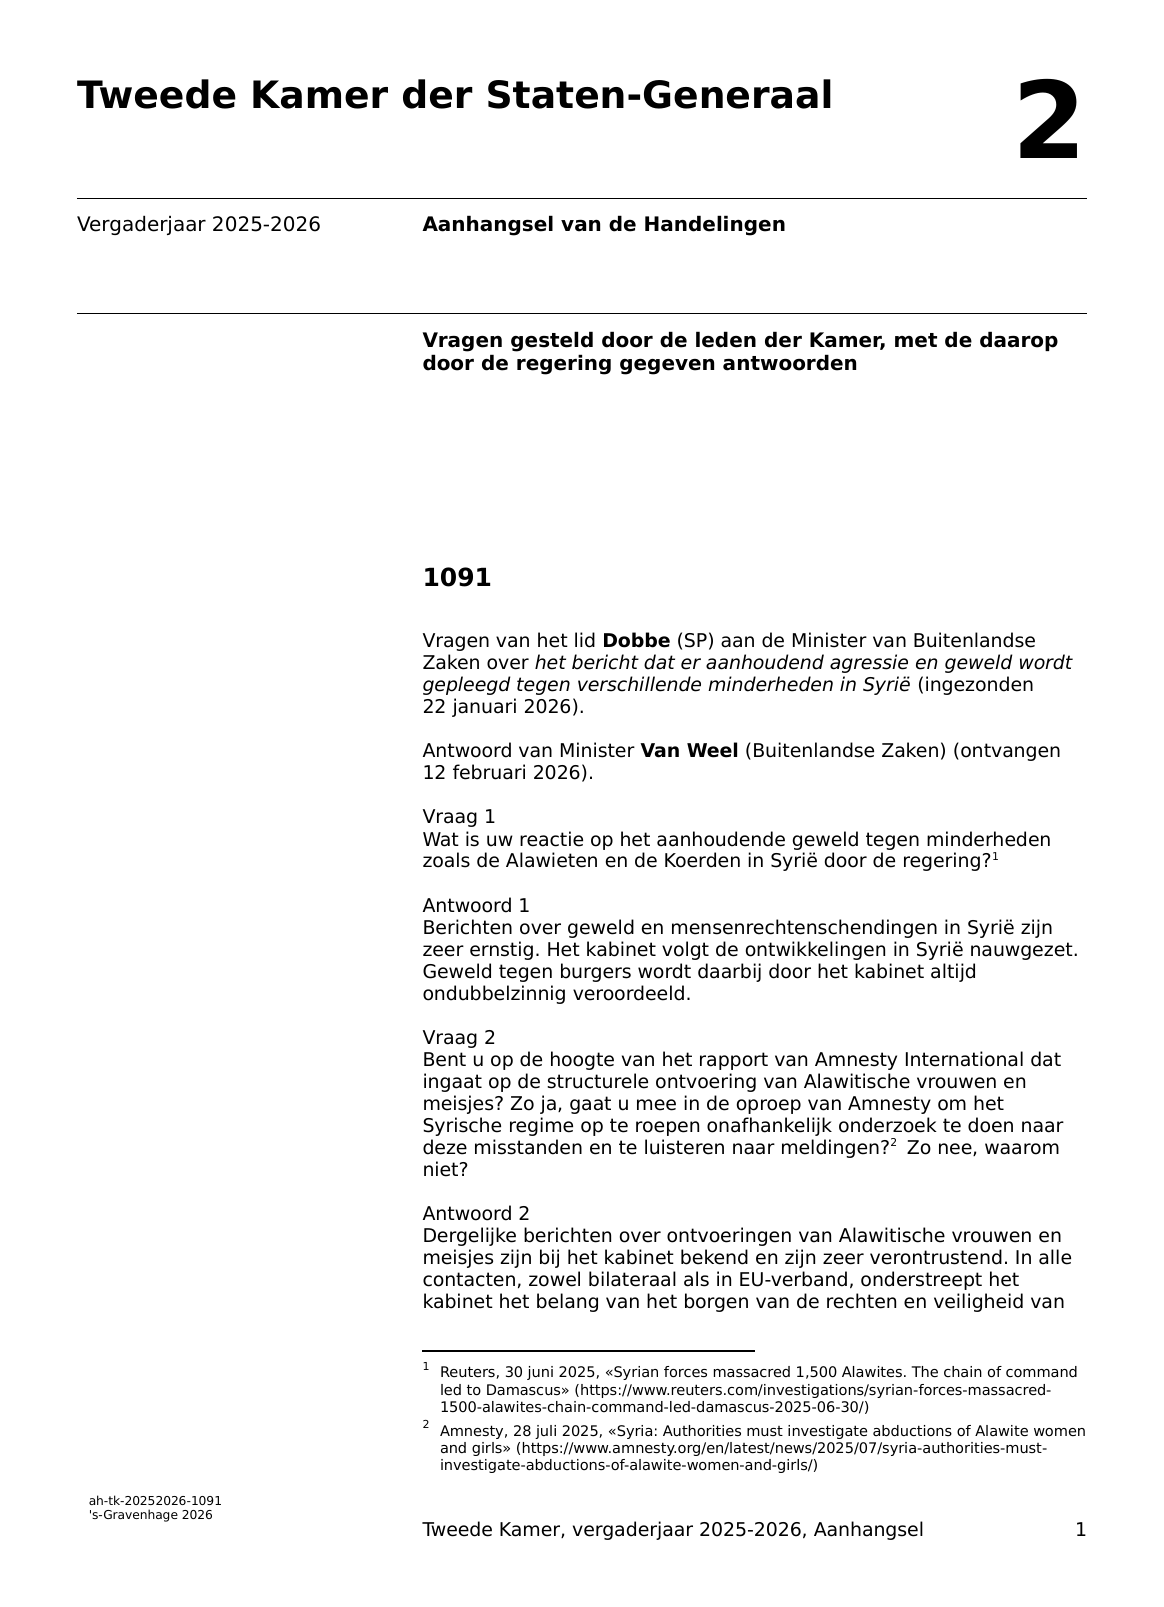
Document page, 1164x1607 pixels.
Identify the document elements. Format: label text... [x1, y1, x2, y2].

text Vraag 1 [422, 806, 1087, 828]
text Vraag 2 [422, 1027, 1087, 1049]
table_cell Vergaderjaar 2025-2026 [77, 199, 422, 313]
table_cell Vragen gesteld door de leden der Kamer, met de daarop door de regering gegeven antwoorden [422, 314, 1087, 375]
text Dergelijke berichten over ontvoeringen van Alawitische vrouwen en meisjes zijn bij het kabinet bekend en zijn zeer verontrustend. In alle contacten, zowel bilateraal als in EU-verband, onderstreept het kabinet het belang van het borgen van de rechten en veiligheid van [422, 1225, 1087, 1313]
table_header Tweede Kamer der Staten-Generaal [77, 59, 886, 198]
text Reuters, 30 juni 2025, «Syrian forces massacred 1,500 Alawites. The chain of command led to Damascus» (https://www.reuters.com/investigations/syrian-forces-massacred-1500-alawites-chain-command-led-damascus-2025-06-30/) [422, 1360, 1087, 1416]
text Antwoord 2 [422, 1203, 1087, 1225]
table_cell Aanhangsel van de Handelingen [422, 199, 1087, 313]
table_cell [77, 314, 422, 375]
text Berichten over geweld en mensenrechtenschendingen in Syrië zijn zeer ernstig. Het kabinet volgt de ontwikkelingen in Syrië nauwgezet. Geweld tegen burgers wordt daarbij door het kabinet altijd ondubbelzinnig veroordeeld. [422, 917, 1087, 1004]
text ah-tk-20252026-1091 [88, 1494, 323, 1508]
text Antwoord van Minister Van Weel (Buitenlandse Zaken) (ontvangen 12 februari 2026). [422, 740, 1087, 784]
table_header 2 [886, 59, 1087, 198]
text Amnesty, 28 juli 2025, «Syria: Authorities must investigate abductions of Alawite women and girls» (https://www.amnesty.org/en/latest/news/2025/07/syria-authorities-must-investigate-abductions-of-alawite-women-and-girls/) [422, 1418, 1087, 1474]
text Antwoord 1 [422, 894, 1087, 917]
text 1091 [422, 563, 1087, 592]
text Bent u op de hoogte van het rapport van Amnesty International dat ingaat op de structurele ontvoering van Alawitische vrouwen en meisjes? Zo ja, gaat u mee in de oproep van Amnesty om het Syrische regime op te roepen onafhankelijk onderzoek te doen naar deze misstanden en te luisteren naar meldingen? Zo nee, waarom niet? [422, 1049, 1087, 1181]
text 's-Gravenhage 2026 [88, 1508, 323, 1522]
text Wat is uw reactie op het aanhoudende geweld tegen minderheden zoals de Alawieten en de Koerden in Syrië door de regering? [422, 828, 1087, 872]
text Vragen van het lid Dobbe (SP) aan de Minister van Buitenlandse Zaken over het bericht dat er aanhoudend agressie en geweld wordt gepleegd tegen verschillende minderheden in Syrië (ingezonden 22 januari 2026). [422, 630, 1087, 718]
